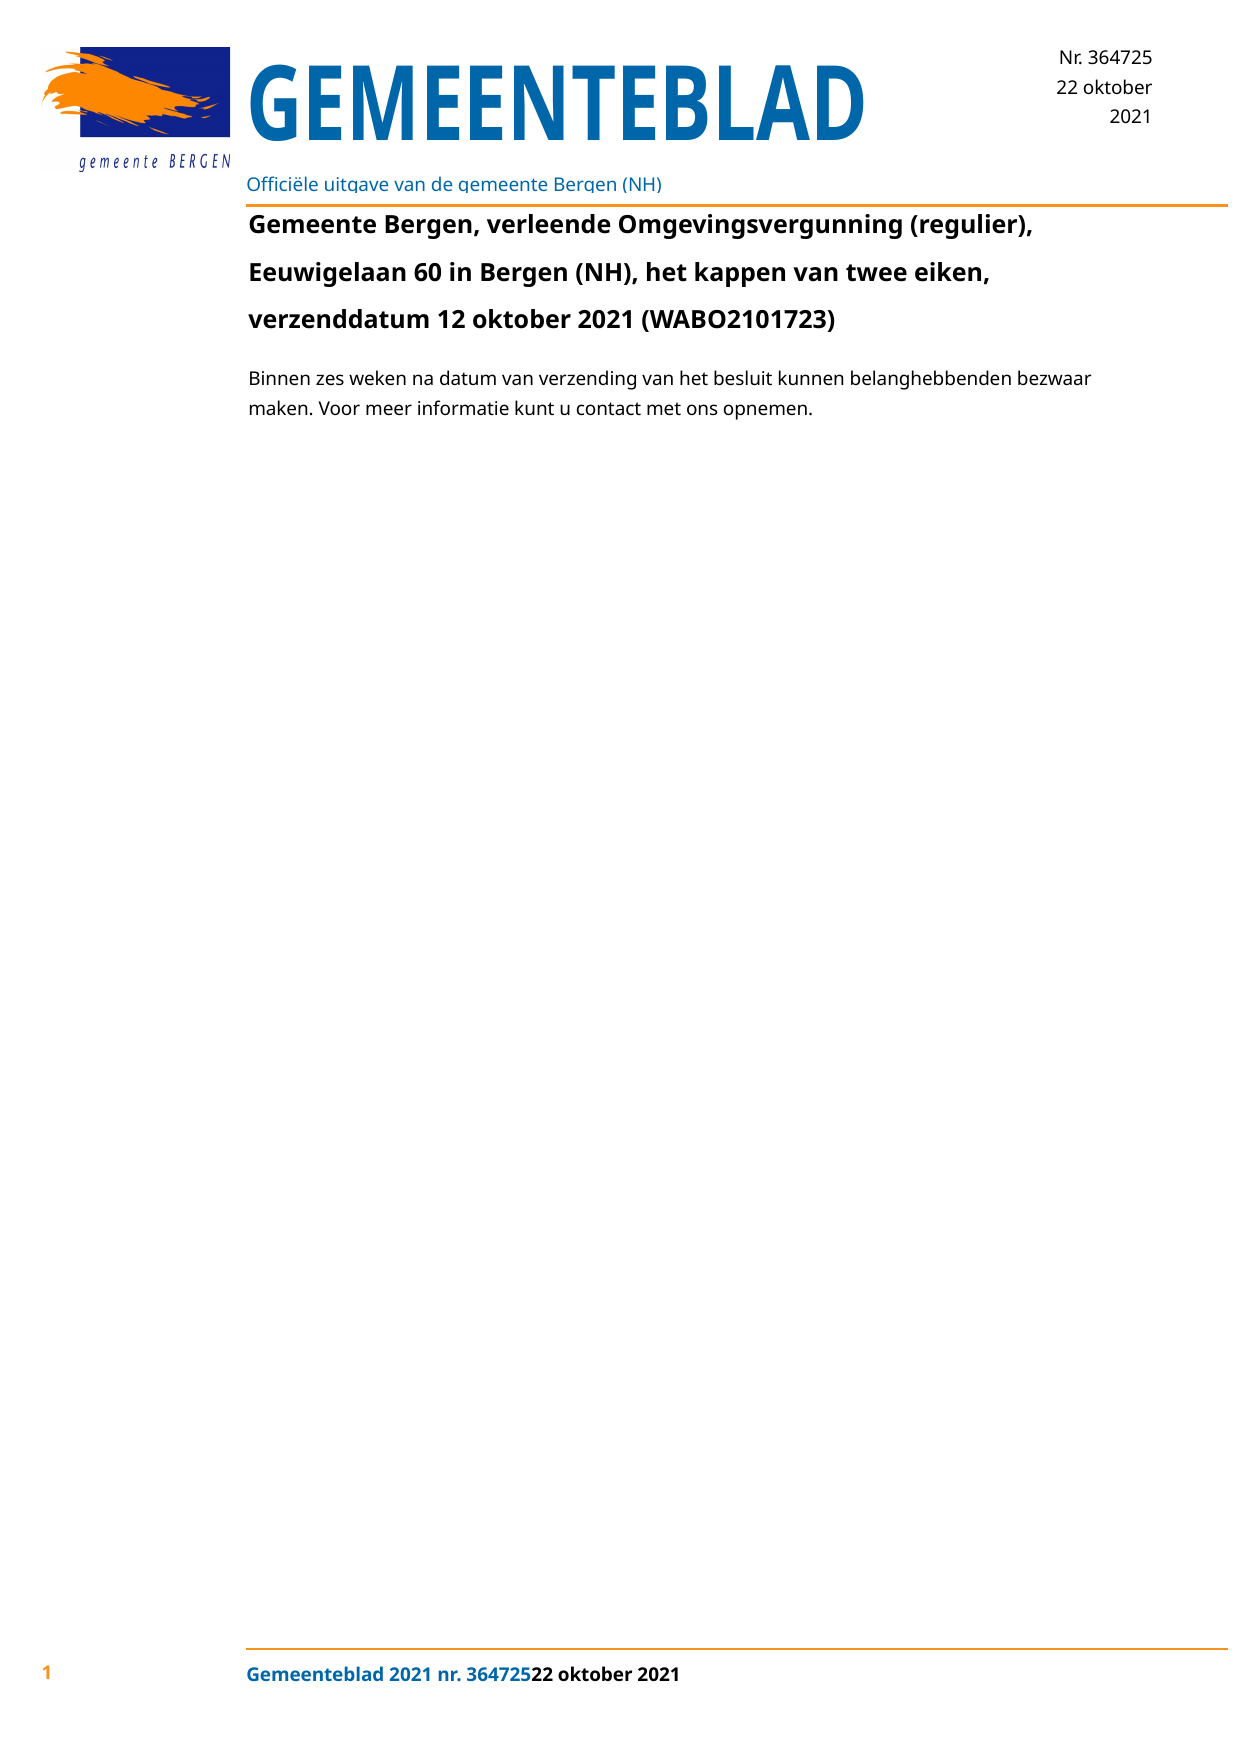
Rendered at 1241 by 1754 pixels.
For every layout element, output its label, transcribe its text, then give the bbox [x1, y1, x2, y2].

picture [41, 47, 231, 172]
text Gemeente Bergen, verleende Omgevingsvergunning (regulier), Eeuwigelaan 60 in Bergen (NH), het kappen van twee eiken, verzenddatum 12 oktober 2021 (WABO2101723) [248, 207, 1152, 336]
text Binnen zes weken na datum van verzending van het besluit kunnen belanghebbenden bezwaar maken. Voor meer informatie kunt u contact met ons opnemen. [248, 366, 1152, 421]
